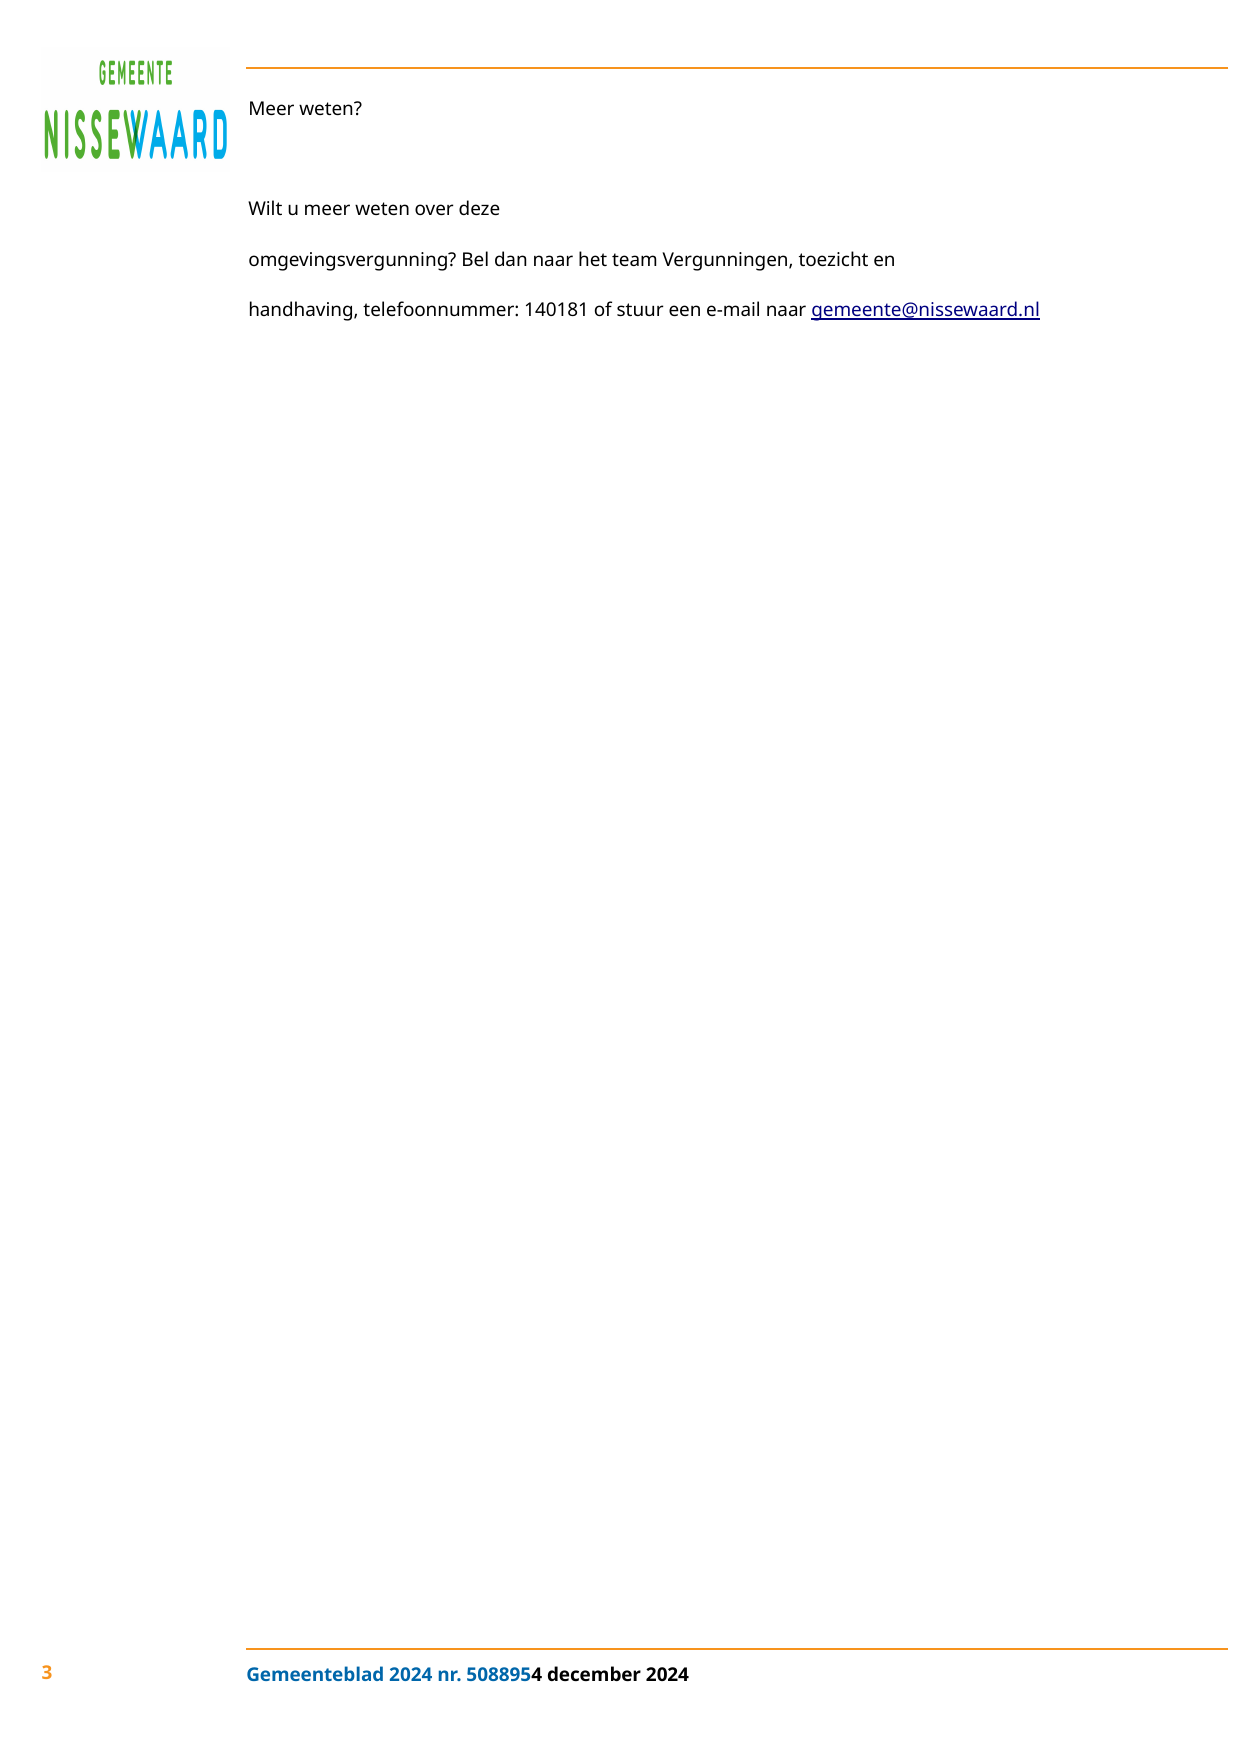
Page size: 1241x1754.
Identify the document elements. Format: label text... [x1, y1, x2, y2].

picture [41, 47, 231, 172]
text omgevingsvergunning? Bel dan naar het team Vergunningen, toezicht en [248, 246, 1152, 272]
text Wilt u meer weten over deze [248, 196, 1152, 221]
text handhaving, telefoonnummer: 140181 of stuur een e-mail naar gemeente@nissewaard.nl [248, 296, 1152, 322]
text Meer weten? [248, 95, 1152, 121]
